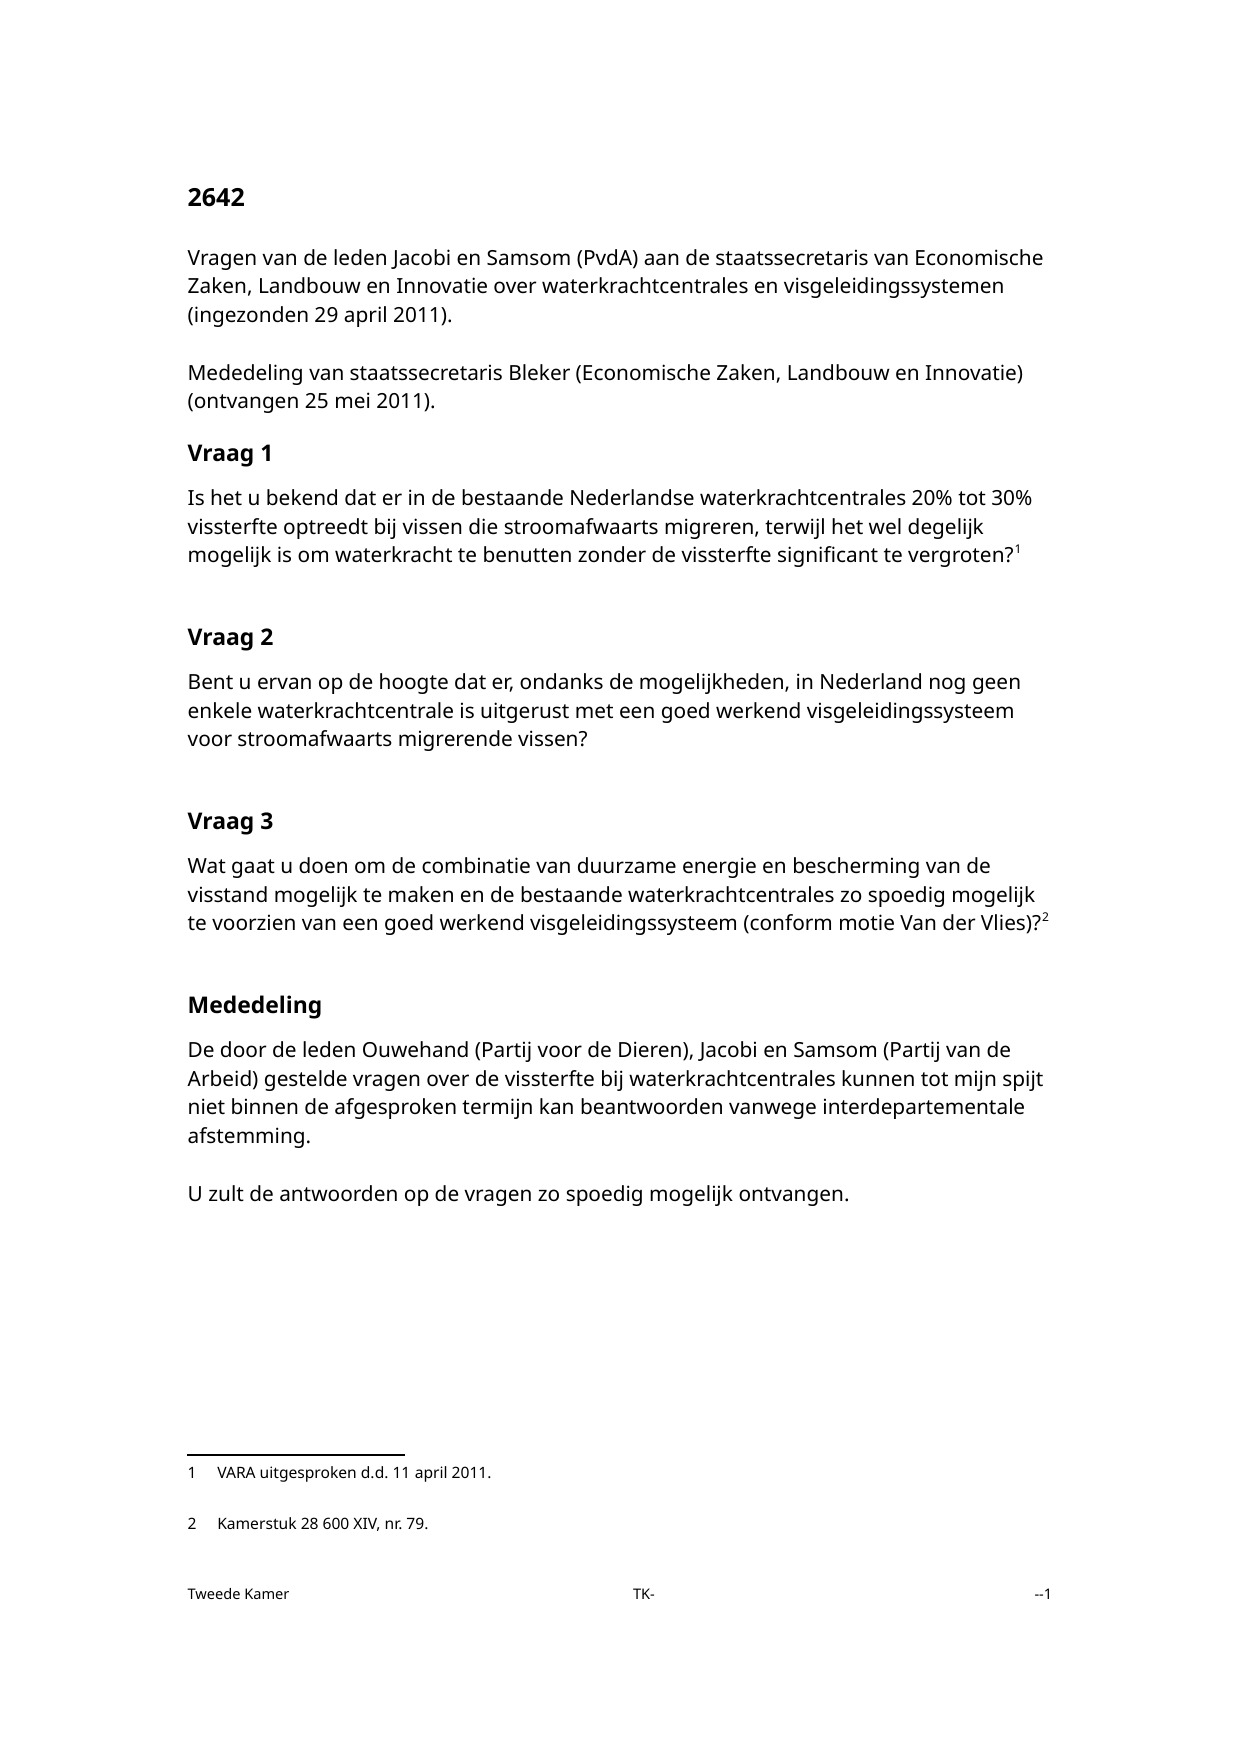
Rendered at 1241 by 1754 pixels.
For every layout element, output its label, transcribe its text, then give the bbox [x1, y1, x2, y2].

text Bent u ervan op de hoogte dat er, ondanks de mogelijkheden, in Nederland nog geen enkele waterkrachtcentrale is uitgerust met een goed werkend visgeleidingssysteem voor stroomafwaarts migrerende vissen? [187, 667, 1053, 753]
text Is het u bekend dat er in de bestaande Nederlandse waterkrachtcentrales 20% tot 30% vissterfte optreedt bij vissen die stroomafwaarts migreren, terwijl het wel degelijk mogelijk is om waterkracht te benutten zonder de vissterfte significant te vergroten? [187, 483, 1053, 569]
subtitle Mededeling [187, 989, 1053, 1021]
subtitle Vraag 3 [187, 805, 1053, 837]
text 2642 [187, 179, 1053, 213]
text Kamerstuk 28 600 XIV, nr. 79. [187, 1506, 1053, 1534]
subtitle Vraag 1 [187, 437, 1053, 468]
text Vragen van de leden Jacobi en Samsom (PvdA) aan de staatssecretaris van Economische Zaken, Landbouw en Innovatie over waterkrachtcentrales en visgeleidingssystemen (ingezonden 29 april 2011). [187, 243, 1053, 328]
text Wat gaat u doen om de combinatie van duurzame energie en bescherming van de visstand mogelijk te maken en de bestaande waterkrachtcentrales zo spoedig mogelijk te voorzien van een goed werkend visgeleidingssysteem (conform motie Van der Vlies)? [187, 852, 1053, 937]
text Mededeling van staatssecretaris Bleker (Economische Zaken, Landbouw en Innovatie) (ontvangen 25 mei 2011). [187, 358, 1053, 415]
text U zult de antwoorden op de vragen zo spoedig mogelijk ontvangen. [187, 1179, 1053, 1208]
subtitle Vraag 2 [187, 621, 1053, 652]
text VARA uitgesproken d.d. 11 april 2011. [187, 1447, 1053, 1476]
text De door de leden Ouwehand (Partij voor de Dieren), Jacobi en Samsom (Partij van de Arbeid) gestelde vragen over de vissterfte bij waterkrachtcentrales kunnen tot mijn spijt niet binnen de afgesproken termijn kan beantwoorden vanwege interdepartementale afstemming. [187, 1036, 1053, 1149]
